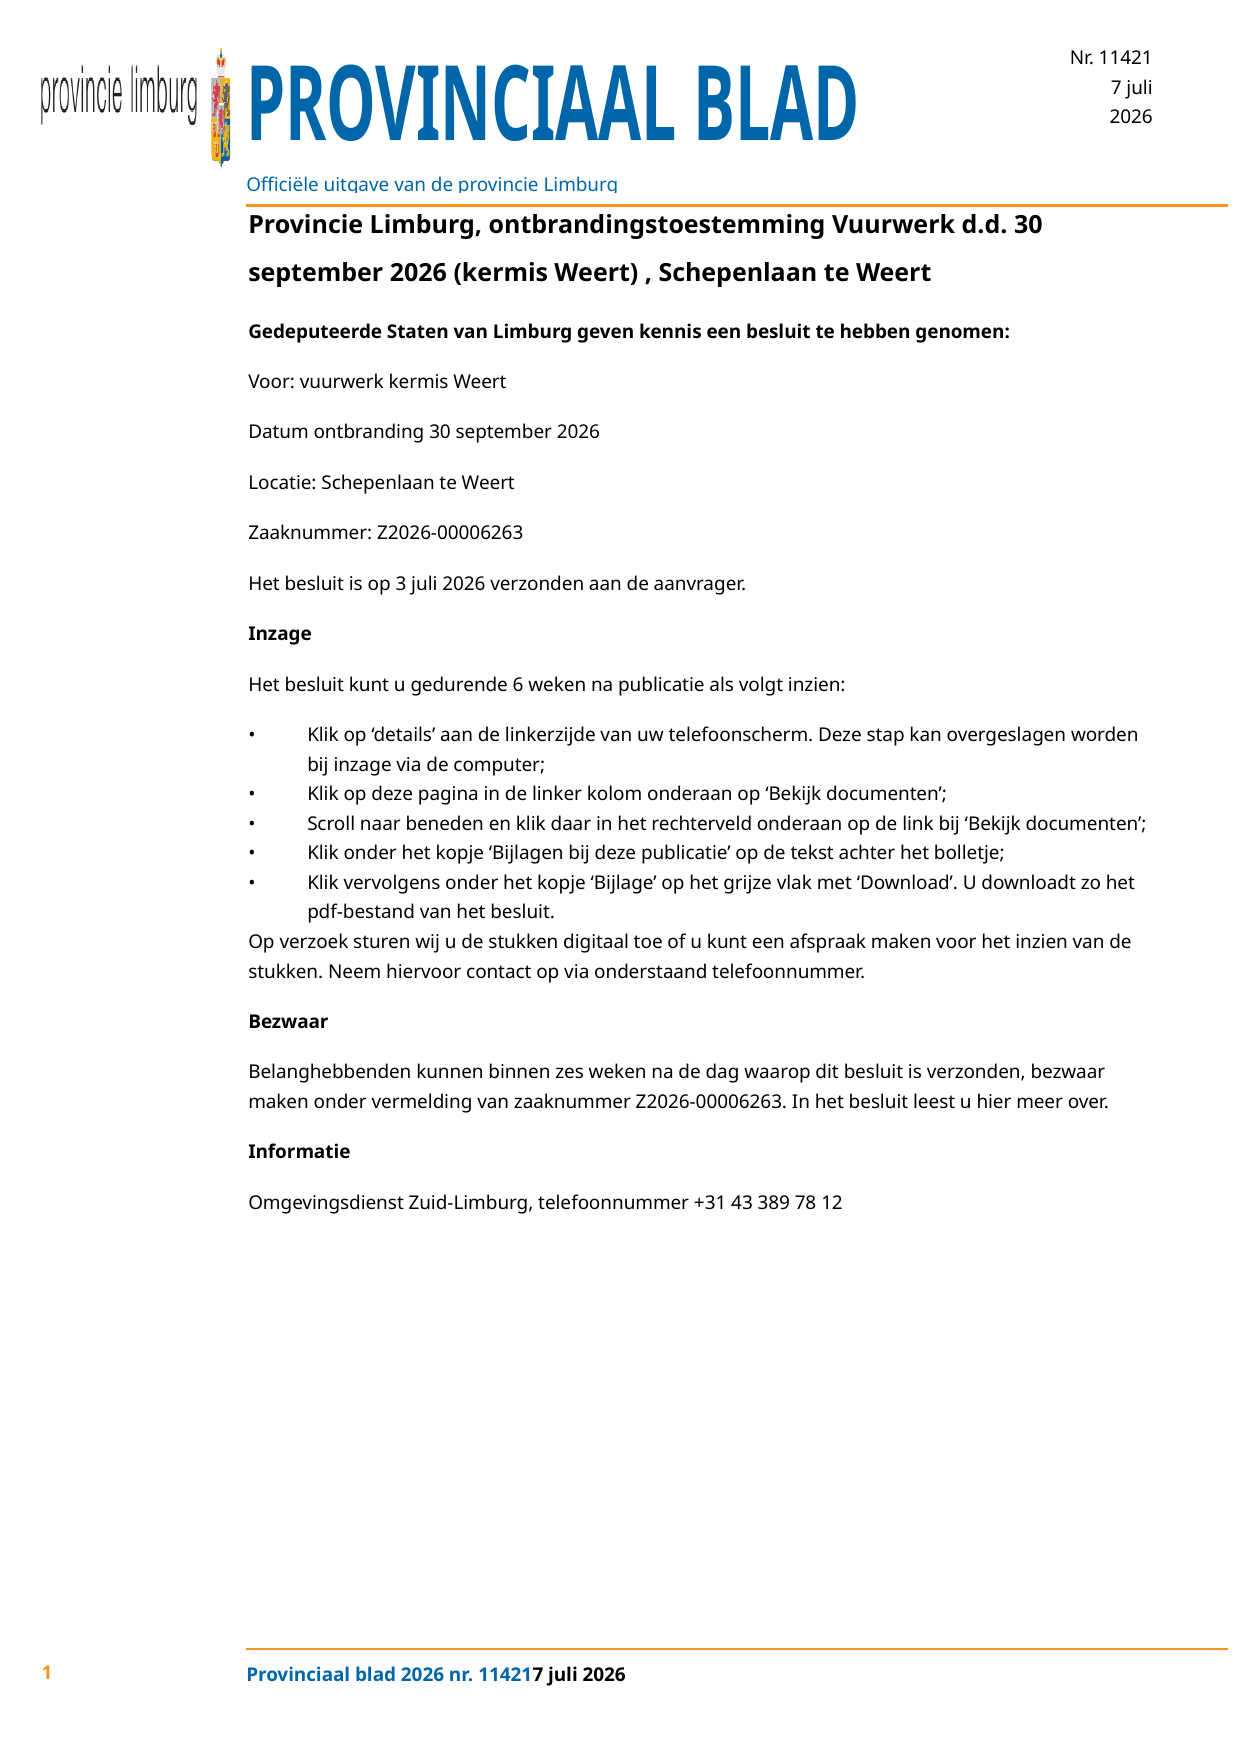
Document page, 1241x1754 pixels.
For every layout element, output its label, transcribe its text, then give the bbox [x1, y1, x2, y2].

text Locatie: Schepenlaan te Weert [248, 469, 1152, 495]
picture [41, 47, 231, 172]
list Klik op ‘details’ aan de linkerzijde van uw telefoonscherm. Deze stap kan overgeslagen worden bij inzage via de computer; [248, 721, 1152, 777]
text Gedeputeerde Staten van Limburg geven kennis een besluit te hebben genomen: [248, 318, 1152, 344]
text Inzage [248, 620, 1152, 646]
text Bezwaar [248, 1008, 1152, 1034]
text Op verzoek sturen wij u de stukken digitaal toe of u kunt een afspraak maken voor het inzien van de stukken. Neem hiervoor contact op via onderstaand telefoonnummer. [248, 928, 1152, 984]
list Klik op deze pagina in de linker kolom onderaan op ‘Bekijk documenten’; [248, 780, 1152, 806]
text Zaaknummer: Z2026-00006263 [248, 519, 1152, 545]
text Provincie Limburg, ontbrandingstoestemming Vuurwerk d.d. 30 september 2026 (kermis Weert) , Schepenlaan te Weert [248, 207, 1152, 288]
text Het besluit is op 3 juli 2026 verzonden aan de aanvrager. [248, 570, 1152, 596]
text Datum ontbranding 30 september 2026 [248, 419, 1152, 444]
text Omgevingsdienst Zuid-Limburg, telefoonnummer +31 43 389 78 12 [248, 1189, 1152, 1215]
text Het besluit kunt u gedurende 6 weken na publicatie als volgt inzien: [248, 671, 1152, 697]
list Klik onder het kopje ‘Bijlagen bij deze publicatie’ op de tekst achter het bolletje; [248, 839, 1152, 865]
text Informatie [248, 1139, 1152, 1164]
text Belanghebbenden kunnen binnen zes weken na de dag waarop dit besluit is verzonden, bezwaar maken onder vermelding van zaaknummer Z2026-00006263. In het besluit leest u hier meer over. [248, 1059, 1152, 1114]
list Klik vervolgens onder het kopje ‘Bijlage’ op het grijze vlak met ‘Download’. U downloadt zo het pdf-bestand van het besluit. [248, 869, 1152, 924]
text Voor: vuurwerk kermis Weert [248, 368, 1152, 394]
list Scroll naar beneden en klik daar in het rechterveld onderaan op de link bij ‘Bekijk documenten’; [248, 810, 1152, 836]
